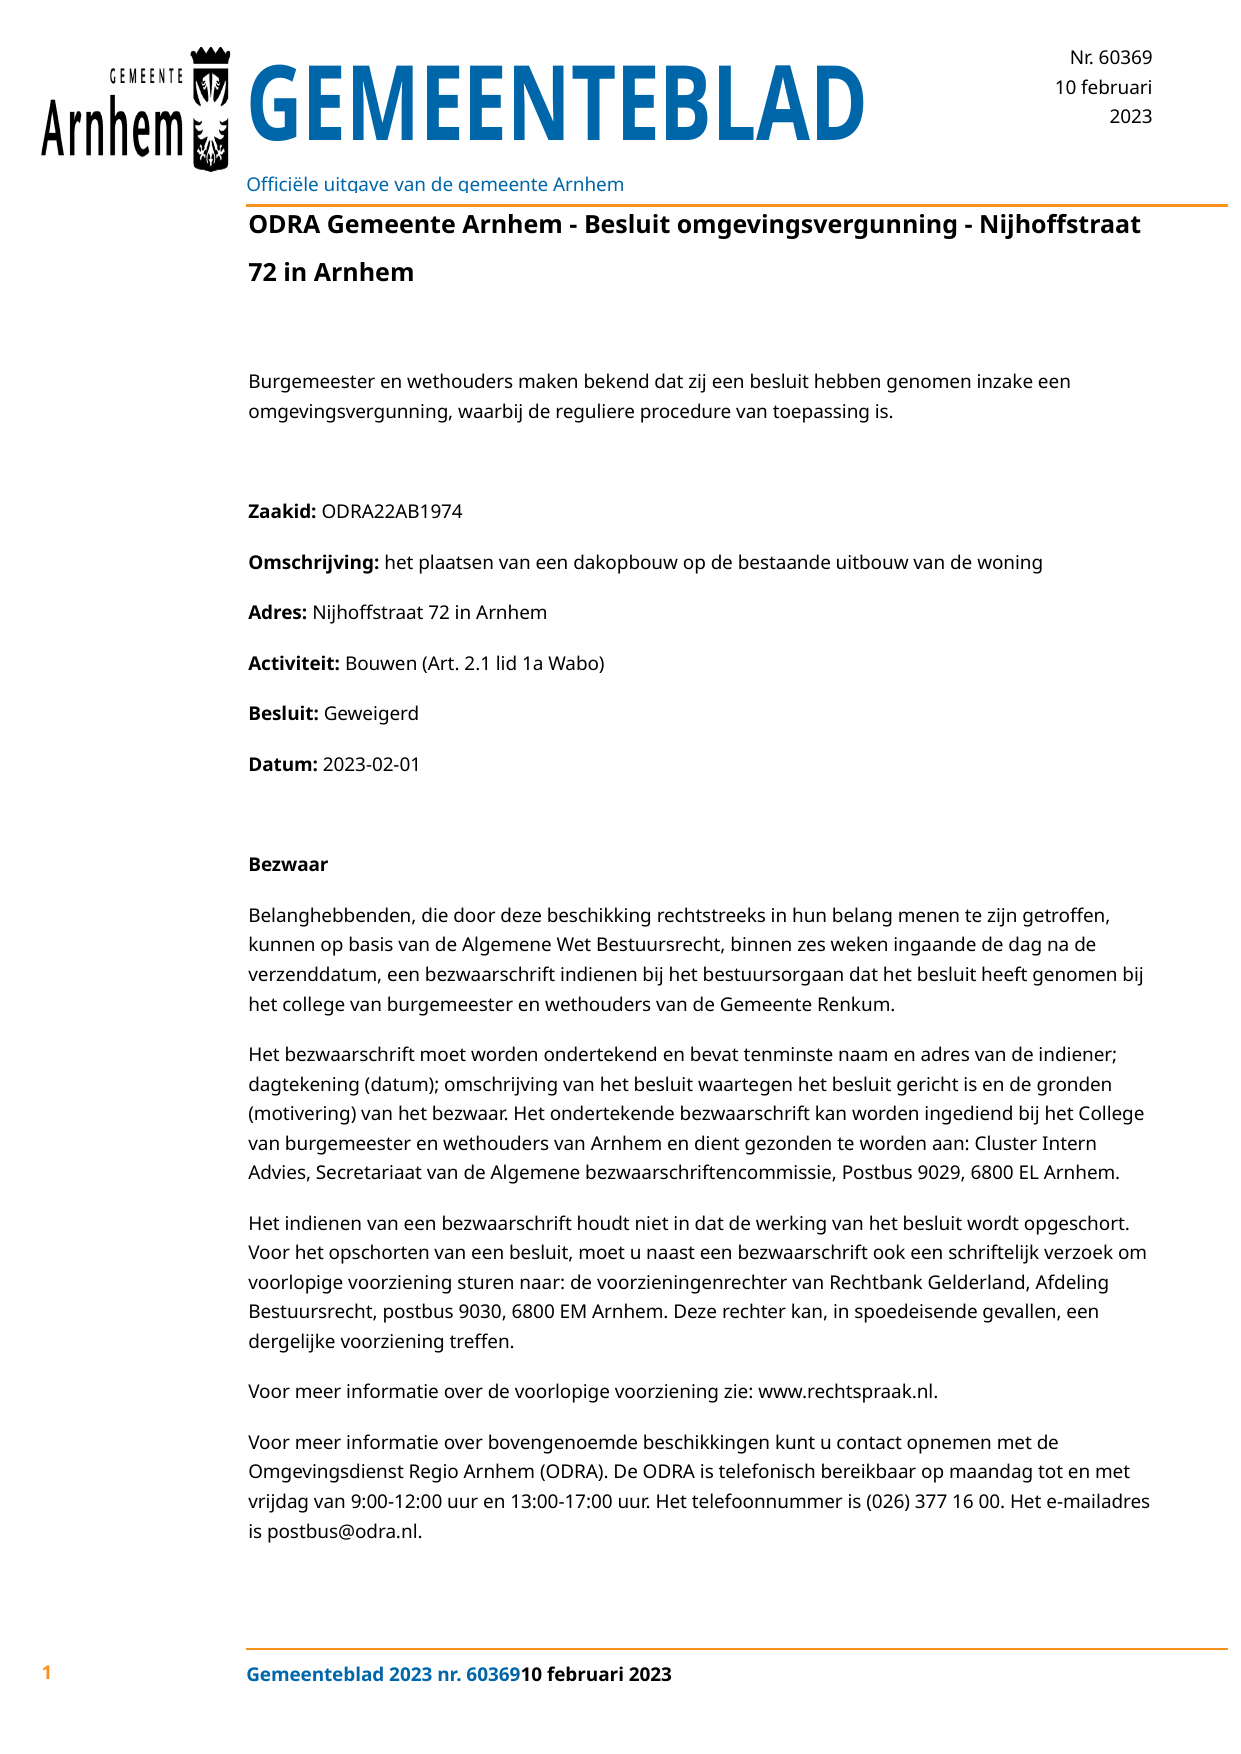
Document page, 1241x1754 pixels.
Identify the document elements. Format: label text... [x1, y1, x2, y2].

text Het bezwaarschrift moet worden ondertekend en bevat tenminste naam en adres van de indiener; dagtekening (datum); omschrijving van het besluit waartegen het besluit gericht is en de gronden (motivering) van het bezwaar. Het ondertekende bezwaarschrift kan worden ingediend bij het College van burgemeester en wethouders van Arnhem en dient gezonden te worden aan: Cluster Intern Advies, Secretariaat van de Algemene bezwaarschriftencommissie, Postbus 9029, 6800 EL Arnhem. [248, 1041, 1152, 1185]
text Het indienen van een bezwaarschrift houdt niet in dat de werking van het besluit wordt opgeschort. Voor het opschorten van een besluit, moet u naast een bezwaarschrift ook een schriftelijk verzoek om voorlopige voorziening sturen naar: de voorzieningenrechter van Rechtbank Gelderland, Afdeling Bestuursrecht, postbus 9030, 6800 EM Arnhem. Deze rechter kan, in spoedeisende gevallen, een dergelijke voorziening treffen. [248, 1210, 1152, 1354]
text Voor meer informatie over bovengenoemde beschikkingen kunt u contact opnemen met de Omgevingsdienst Regio Arnhem (ODRA). De ODRA is telefonisch bereikbaar op maandag tot en met vrijdag van 9:00-12:00 uur en 13:00-17:00 uur. Het telefoonnummer is (026) 377 16 00. Het e-mailadres is postbus@odra.nl. [248, 1429, 1152, 1544]
text Zaakid: ODRA22AB1974 [248, 499, 1152, 524]
text Belanghebbenden, die door deze beschikking rechtstreeks in hun belang menen te zijn getroffen, kunnen op basis van de Algemene Wet Bestuursrecht, binnen zes weken ingaande de dag na de verzenddatum, een bezwaarschrift indienen bij het bestuursorgaan dat het besluit heeft genomen bij het college van burgemeester en wethouders van de Gemeente Renkum. [248, 902, 1152, 1017]
text Voor meer informatie over de voorlopige voorziening zie: www.rechtspraak.nl. [248, 1379, 1152, 1404]
text Bezwaar [248, 852, 1152, 877]
text Datum: 2023-02-01 [248, 751, 1152, 777]
text Adres: Nijhoffstraat 72 in Arnhem [248, 599, 1152, 625]
picture [41, 47, 231, 172]
text Omschrijving: het plaatsen van een dakopbouw op de bestaande uitbouw van de woning [248, 549, 1152, 575]
text Besluit: Geweigerd [248, 700, 1152, 726]
text Burgemeester en wethouders maken bekend dat zij een besluit hebben genomen inzake een omgevingsvergunning, waarbij de reguliere procedure van toepassing is. [248, 368, 1152, 424]
text ODRA Gemeente Arnhem - Besluit omgevingsvergunning - Nijhoffstraat 72 in Arnhem [248, 207, 1152, 288]
text Activiteit: Bouwen (Art. 2.1 lid 1a Wabo) [248, 650, 1152, 676]
